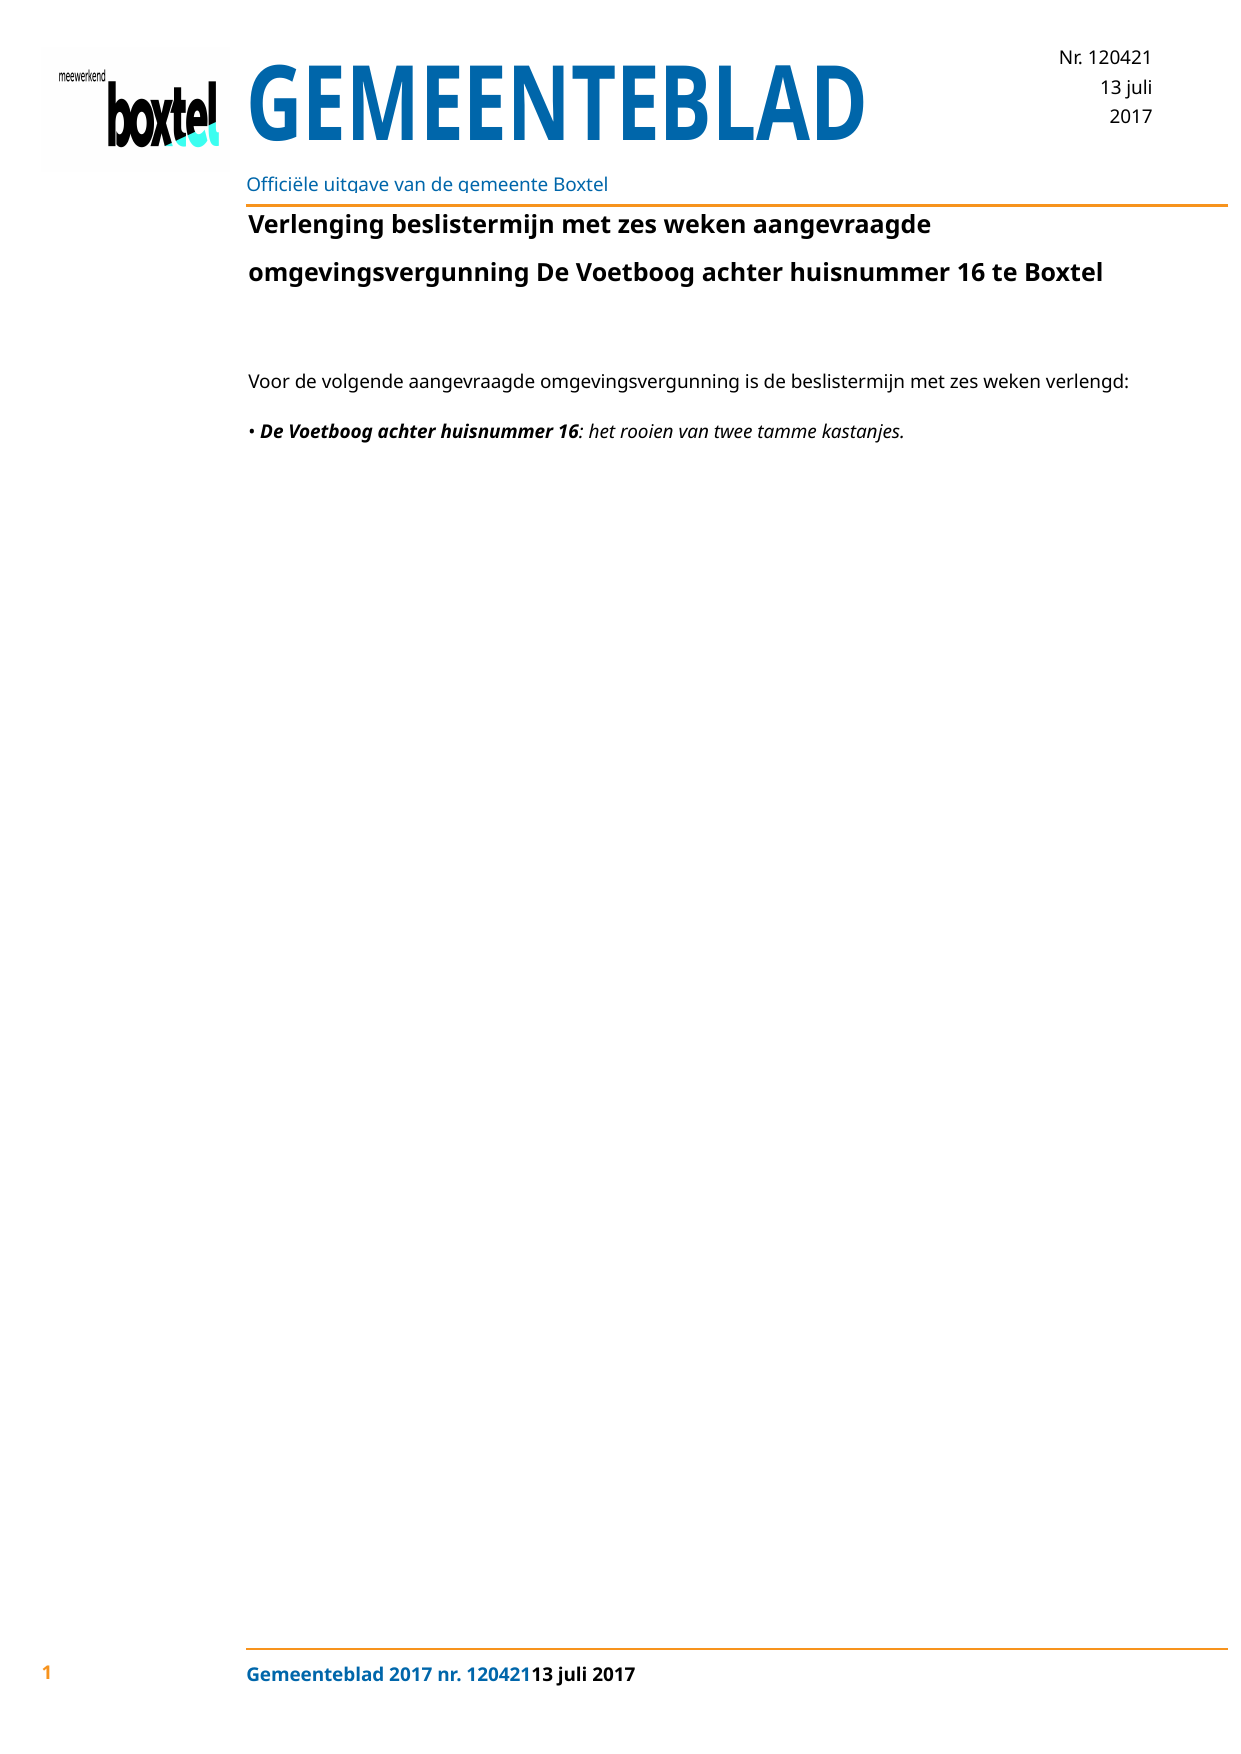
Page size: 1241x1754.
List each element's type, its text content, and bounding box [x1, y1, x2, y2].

text • De Voetboog achter huisnummer 16: het rooien van twee tamme kastanjes. [248, 419, 1152, 444]
picture [41, 47, 231, 172]
text Verlenging beslistermijn met zes weken aangevraagde omgevingsvergunning De Voetboog achter huisnummer 16 te Boxtel [248, 207, 1152, 288]
text Voor de volgende aangevraagde omgevingsvergunning is de beslistermijn met zes weken verlengd: [248, 368, 1152, 394]
